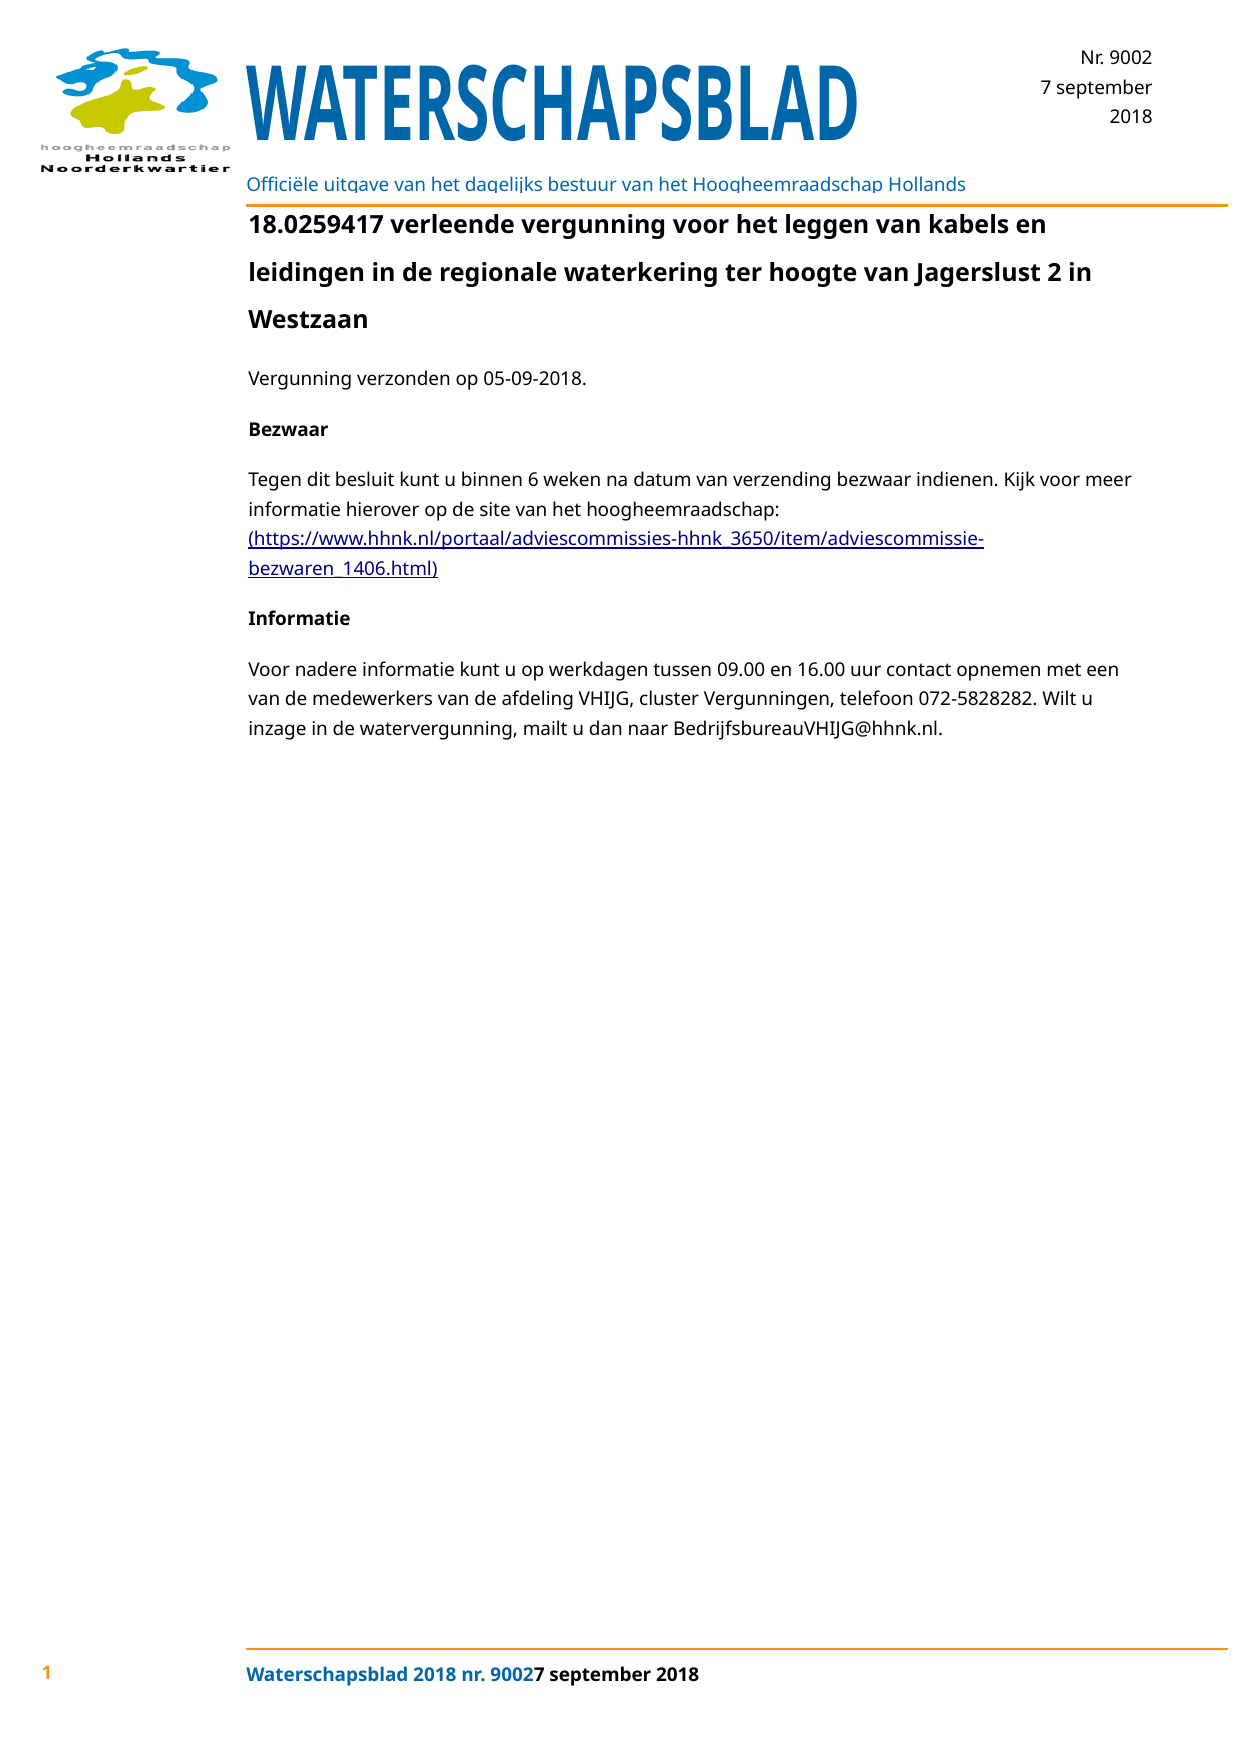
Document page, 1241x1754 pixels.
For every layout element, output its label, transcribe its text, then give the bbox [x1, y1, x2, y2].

text Informatie [248, 606, 1152, 631]
text Voor nadere informatie kunt u op werkdagen tussen 09.00 en 16.00 uur contact opnemen met een van de medewerkers van de afdeling VHIJG, cluster Vergunningen, telefoon 072-5828282. Wilt u inzage in de watervergunning, mailt u dan naar BedrijfsbureauVHIJG@hhnk.nl. [248, 656, 1152, 741]
text Bezwaar [248, 416, 1152, 442]
text Tegen dit besluit kunt u binnen 6 weken na datum van verzending bezwaar indienen. Kijk voor meer informatie hierover op de site van het hoogheemraadschap: (https://www.hhnk.nl/portaal/adviescommissies-hhnk_3650/item/adviescommissie-bezwaren_1406.html) [248, 466, 1152, 581]
picture [41, 47, 231, 172]
text 18.0259417 verleende vergunning voor het leggen van kabels en leidingen in de regionale waterkering ter hoogte van Jagerslust 2 in Westzaan [248, 207, 1152, 336]
text Vergunning verzonden op 05-09-2018. [248, 366, 1152, 391]
